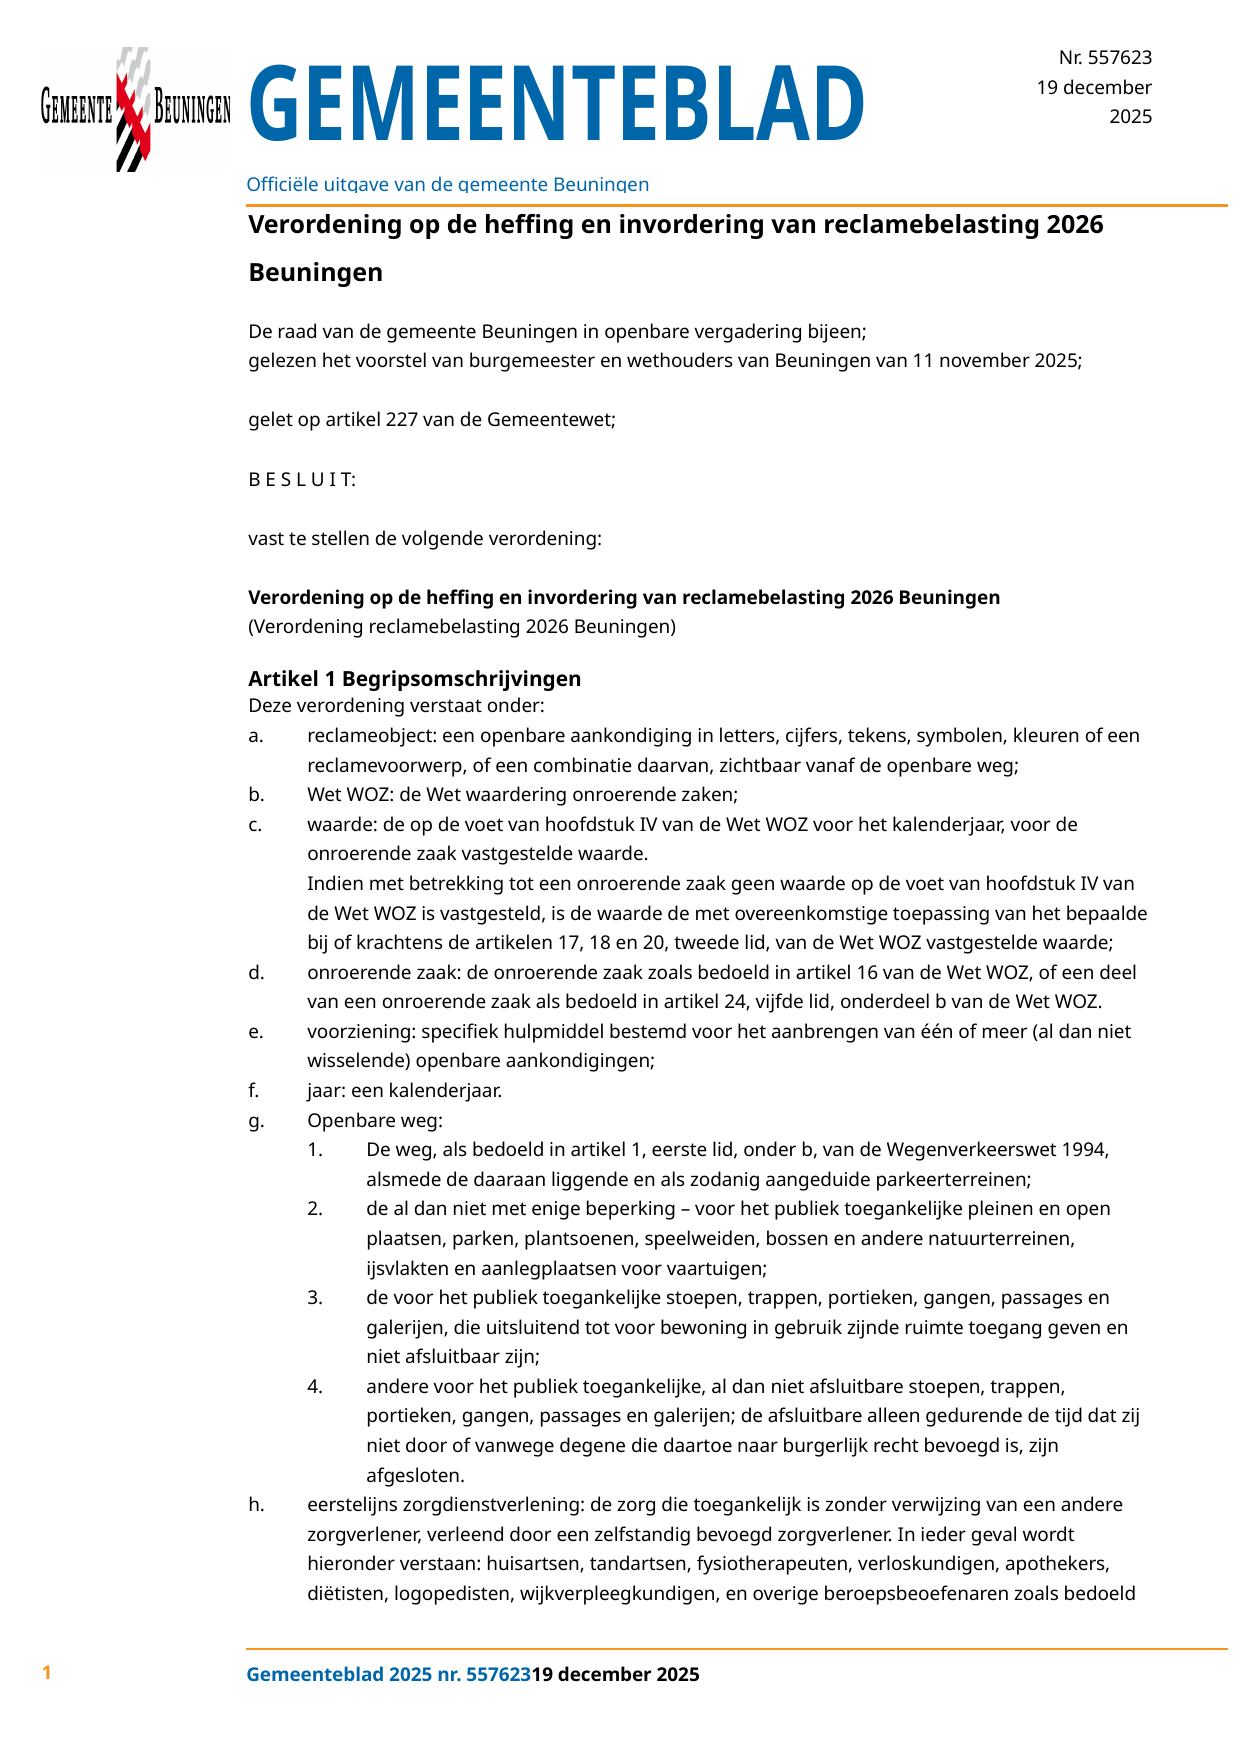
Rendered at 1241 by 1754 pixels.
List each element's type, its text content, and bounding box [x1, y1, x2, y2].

list eerstelijns zorgdienstverlening: de zorg die toegankelijk is zonder verwijzing van een andere zorgverlener, verleend door een zelfstandig bevoegd zorgverlener. In ieder geval wordt hieronder verstaan: huisartsen, tandartsen, fysiotherapeuten, verloskundigen, apothekers, diëtisten, logopedisten, wijkverpleegkundigen, en overige beroepsbeoefenaren zoals bedoeld [248, 1491, 1152, 1606]
picture [41, 47, 231, 172]
text De raad van de gemeente Beuningen in openbare vergadering bijeen; [248, 318, 1152, 344]
text gelet op artikel 227 van de Gemeentewet; [248, 407, 1152, 432]
text (Verordening reclamebelasting 2026 Beuningen) [248, 614, 1152, 639]
list Openbare weg: [248, 1107, 1152, 1132]
list andere voor het publiek toegankelijke, al dan niet afsluitbare stoepen, trappen, portieken, gangen, passages en galerijen; de afsluitbare alleen gedurende de tijd dat zij niet door of vanwege degene die daartoe naar burgerlijk recht bevoegd is, zijn afgesloten. [307, 1373, 1152, 1487]
list onroerende zaak: de onroerende zaak zoals bedoeld in artikel 16 van de Wet WOZ, of een deel van een onroerende zaak als bedoeld in artikel 24, vijfde lid, onderdeel b van de Wet WOZ. [248, 959, 1152, 1014]
list reclameobject: een openbare aankondiging in letters, cijfers, tekens, symbolen, kleuren of een reclamevoorwerp, of een combinatie daarvan, zichtbaar vanaf de openbare weg; [248, 722, 1152, 777]
list Wet WOZ: de Wet waardering onroerende zaken; [248, 781, 1152, 807]
list De weg, als bedoeld in artikel 1, eerste lid, onder b, van de Wegenverkeerswet 1994, alsmede de daaraan liggende en als zodanig aangeduide parkeerterreinen; [307, 1136, 1152, 1192]
list Indien met betrekking tot een onroerende zaak geen waarde op de voet van hoofdstuk IV van de Wet WOZ is vastgesteld, is de waarde de met overeenkomstige toepassing van het bepaalde bij of krachtens de artikelen 17, 18 en 20, tweede lid, van de Wet WOZ vastgestelde waarde; [248, 870, 1152, 955]
text Artikel 1 Begripsomschrijvingen [248, 664, 1152, 693]
list voorziening: specifiek hulpmiddel bestemd voor het aanbrengen van één of meer (al dan niet wisselende) openbare aankondigingen; [248, 1018, 1152, 1073]
text gelezen het voorstel van burgemeester en wethouders van Beuningen van 11 november 2025; [248, 347, 1152, 373]
text Verordening op de heffing en invordering van reclamebelasting 2026 Beuningen [248, 584, 1152, 610]
text vast te stellen de volgende verordening: [248, 525, 1152, 551]
list de voor het publiek toegankelijke stoepen, trappen, portieken, gangen, passages en galerijen, die uitsluitend tot voor bewoning in gebruik zijnde ruimte toegang geven en niet afsluitbaar zijn; [307, 1284, 1152, 1369]
list waarde: de op de voet van hoofdstuk IV van de Wet WOZ voor het kalenderjaar, voor de onroerende zaak vastgestelde waarde. [248, 811, 1152, 866]
text Verordening op de heffing en invordering van reclamebelasting 2026 Beuningen [248, 207, 1152, 288]
text B E S L U I T: [248, 466, 1152, 492]
list de al dan niet met enige beperking – voor het publiek toegankelijke pleinen en open plaatsen, parken, plantsoenen, speelweiden, bossen en andere natuurterreinen, ijsvlakten en aanlegplaatsen voor vaartuigen; [307, 1196, 1152, 1280]
list jaar: een kalenderjaar. [248, 1077, 1152, 1103]
text Deze verordening verstaat onder: [248, 693, 1152, 718]
